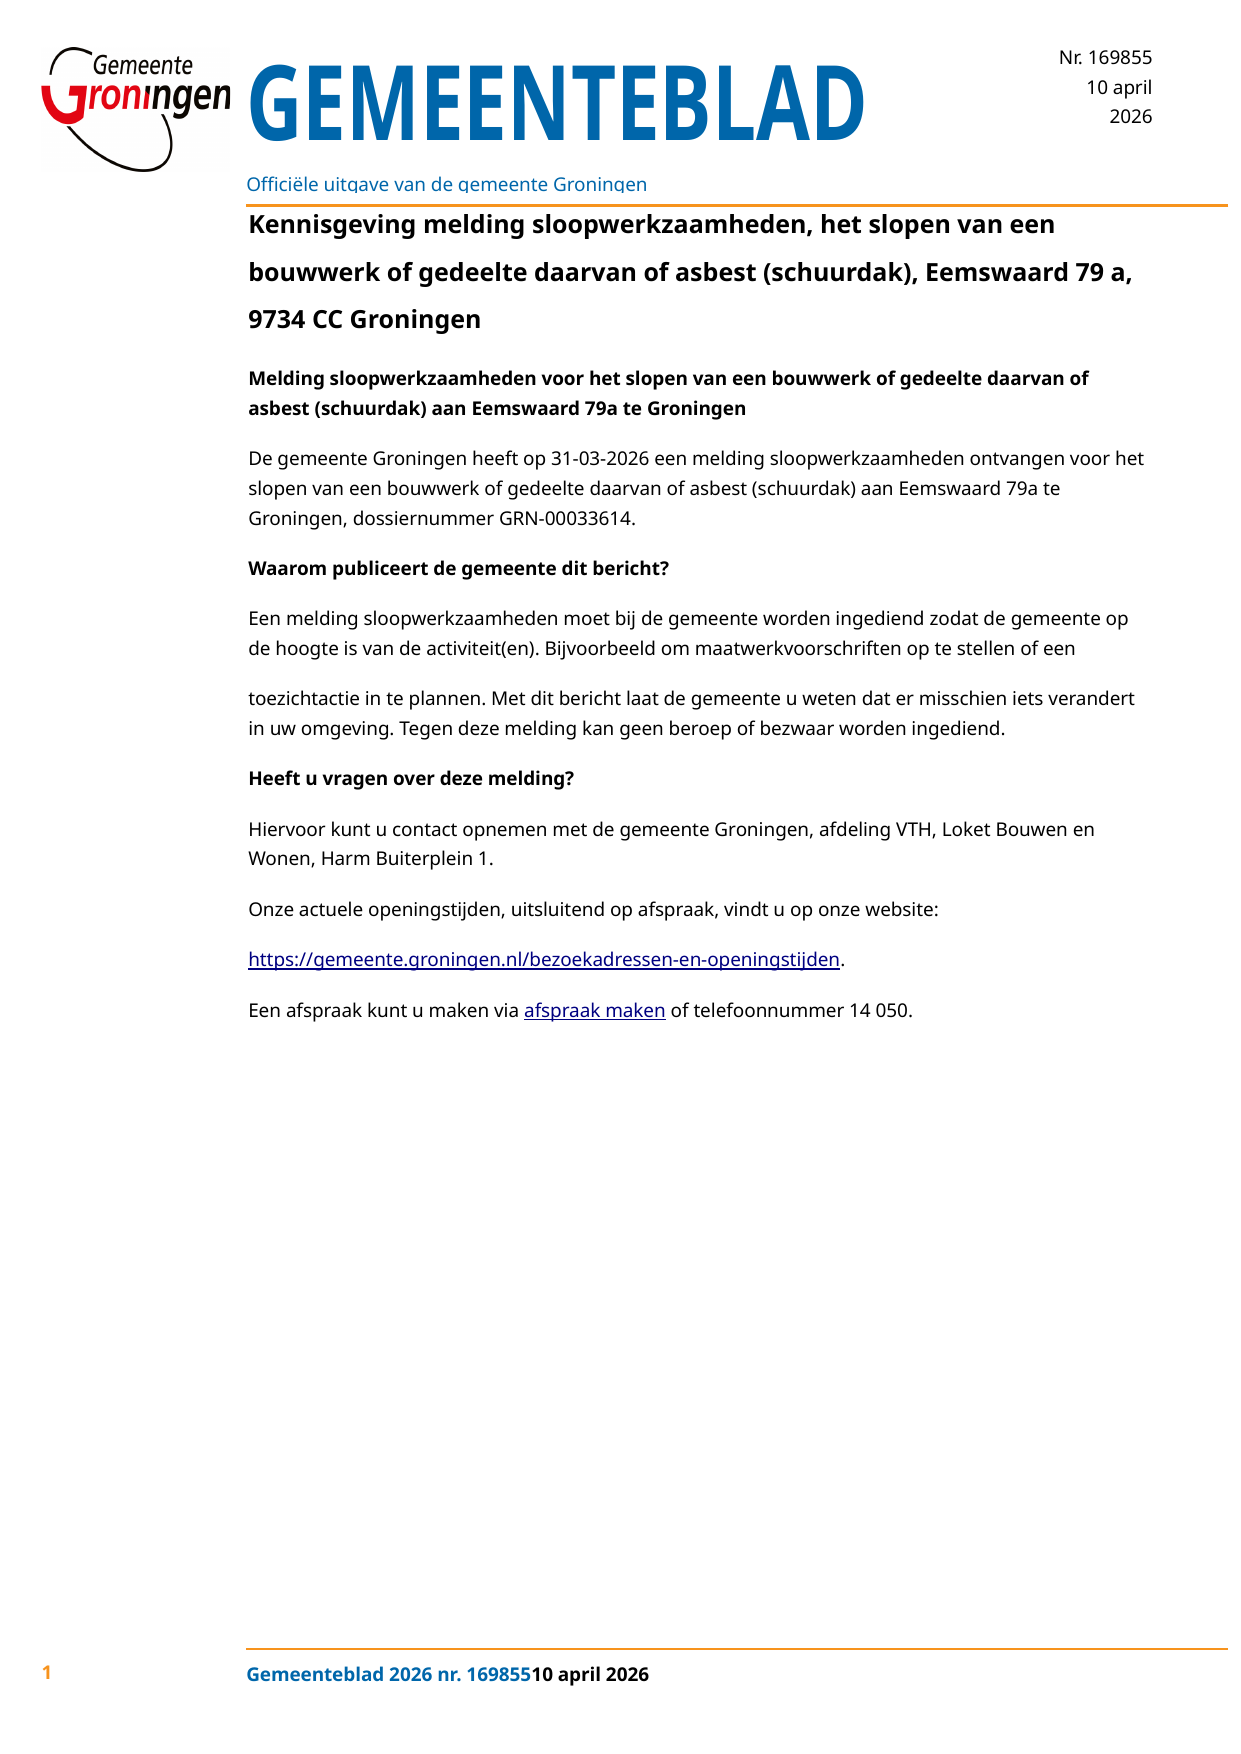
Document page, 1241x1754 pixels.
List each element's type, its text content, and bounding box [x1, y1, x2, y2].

text Een afspraak kunt u maken via afspraak maken of telefoonnummer 14 050. [248, 997, 1152, 1022]
text toezichtactie in te plannen. Met dit bericht laat de gemeente u weten dat er misschien iets verandert in uw omgeving. Tegen deze melding kan geen beroep of bezwaar worden ingediend. [248, 686, 1152, 741]
text Melding sloopwerkzaamheden voor het slopen van een bouwwerk of gedeelte daarvan of asbest (schuurdak) aan Eemswaard 79a te Groningen [248, 366, 1152, 421]
text Waarom publiceert de gemeente dit bericht? [248, 555, 1152, 581]
text De gemeente Groningen heeft op 31-03-2026 een melding sloopwerkzaamheden ontvangen voor het slopen van een bouwwerk of gedeelte daarvan of asbest (schuurdak) aan Eemswaard 79a te Groningen, dossiernummer GRN-00033614. [248, 446, 1152, 530]
text Hiervoor kunt u contact opnemen met de gemeente Groningen, afdeling VTH, Loket Bouwen en Wonen, Harm Buiterplein 1. [248, 816, 1152, 871]
text Heeft u vragen over deze melding? [248, 766, 1152, 791]
text Een melding sloopwerkzaamheden moet bij de gemeente worden ingediend zodat de gemeente op de hoogte is van de activiteit(en). Bijvoorbeeld om maatwerkvoorschriften op te stellen of een [248, 606, 1152, 661]
picture [41, 47, 231, 172]
text Onze actuele openingstijden, uitsluitend op afspraak, vindt u op onze website: [248, 896, 1152, 922]
text Kennisgeving melding sloopwerkzaamheden, het slopen van een bouwwerk of gedeelte daarvan of asbest (schuurdak), Eemswaard 79 a, 9734 CC Groningen [248, 207, 1152, 336]
text https://gemeente.groningen.nl/bezoekadressen-en-openingstijden. [248, 946, 1152, 972]
